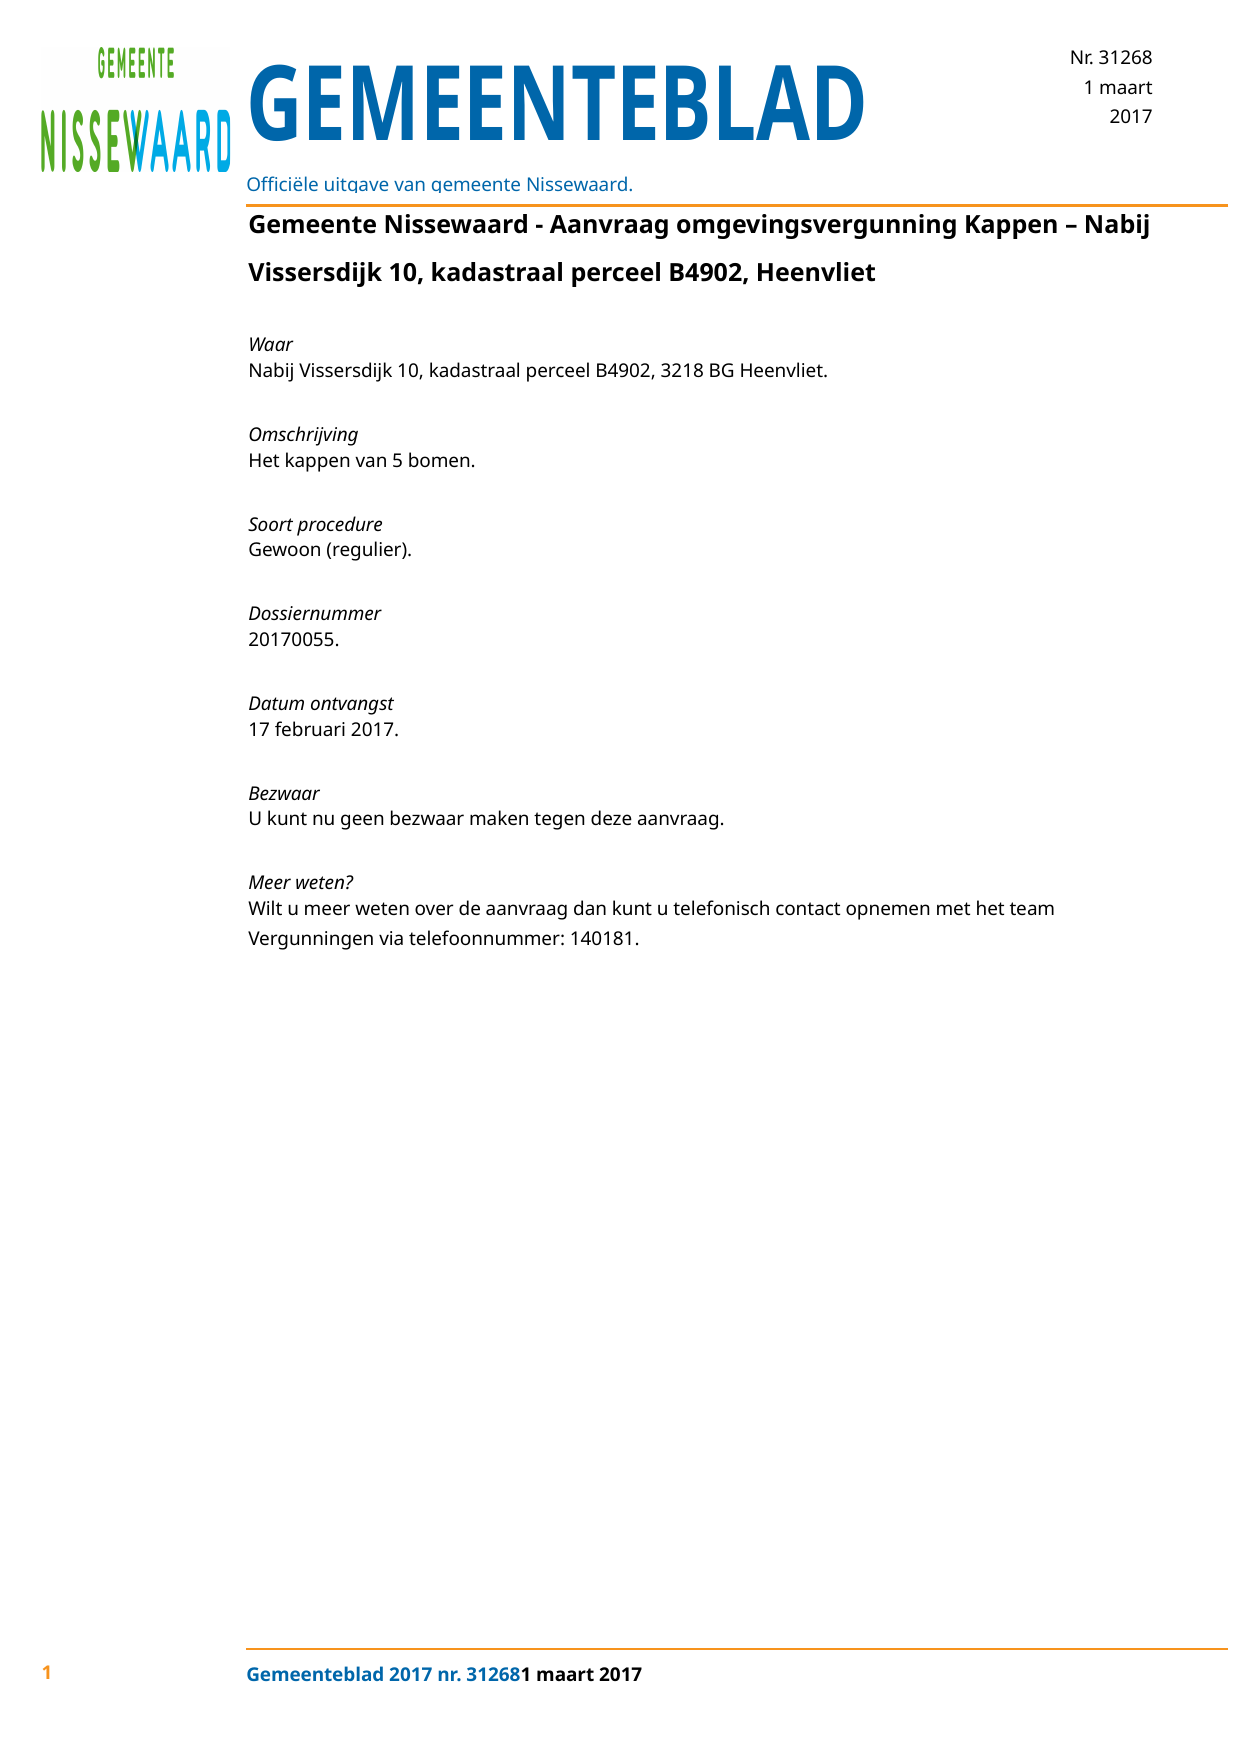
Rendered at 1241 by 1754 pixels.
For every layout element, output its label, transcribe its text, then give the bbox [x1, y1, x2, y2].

text 17 februari 2017. [248, 716, 1152, 742]
text Omschrijving [248, 421, 1152, 447]
text Soort procedure [248, 511, 1152, 537]
text Nabij Vissersdijk 10, kadastraal perceel B4902, 3218 BG Heenvliet. [248, 357, 1152, 383]
text Wilt u meer weten over de aanvraag dan kunt u telefonisch contact opnemen met het team Vergunningen via telefoonnummer: 140181. [248, 895, 1152, 951]
picture [222, 122, 227, 160]
text U kunt nu geen bezwaar maken tegen deze aanvraag. [248, 806, 1152, 831]
text Waar [248, 331, 1152, 357]
picture [154, 157, 165, 172]
picture [41, 47, 231, 172]
text Datum ontvangst [248, 690, 1152, 716]
text Dossiernummer [248, 601, 1152, 626]
picture [201, 122, 206, 138]
text 20170055. [248, 626, 1152, 652]
text Gewoon (regulier). [248, 537, 1152, 562]
text Meer weten? [248, 869, 1152, 895]
picture [200, 151, 206, 172]
text Het kappen van 5 bomen. [248, 447, 1152, 473]
picture [176, 157, 187, 172]
text Gemeente Nissewaard - Aanvraag omgevingsvergunning Kappen – Nabij Vissersdijk 10, kadastraal perceel B4902, Heenvliet [248, 207, 1152, 288]
text Bezwaar [248, 780, 1152, 806]
